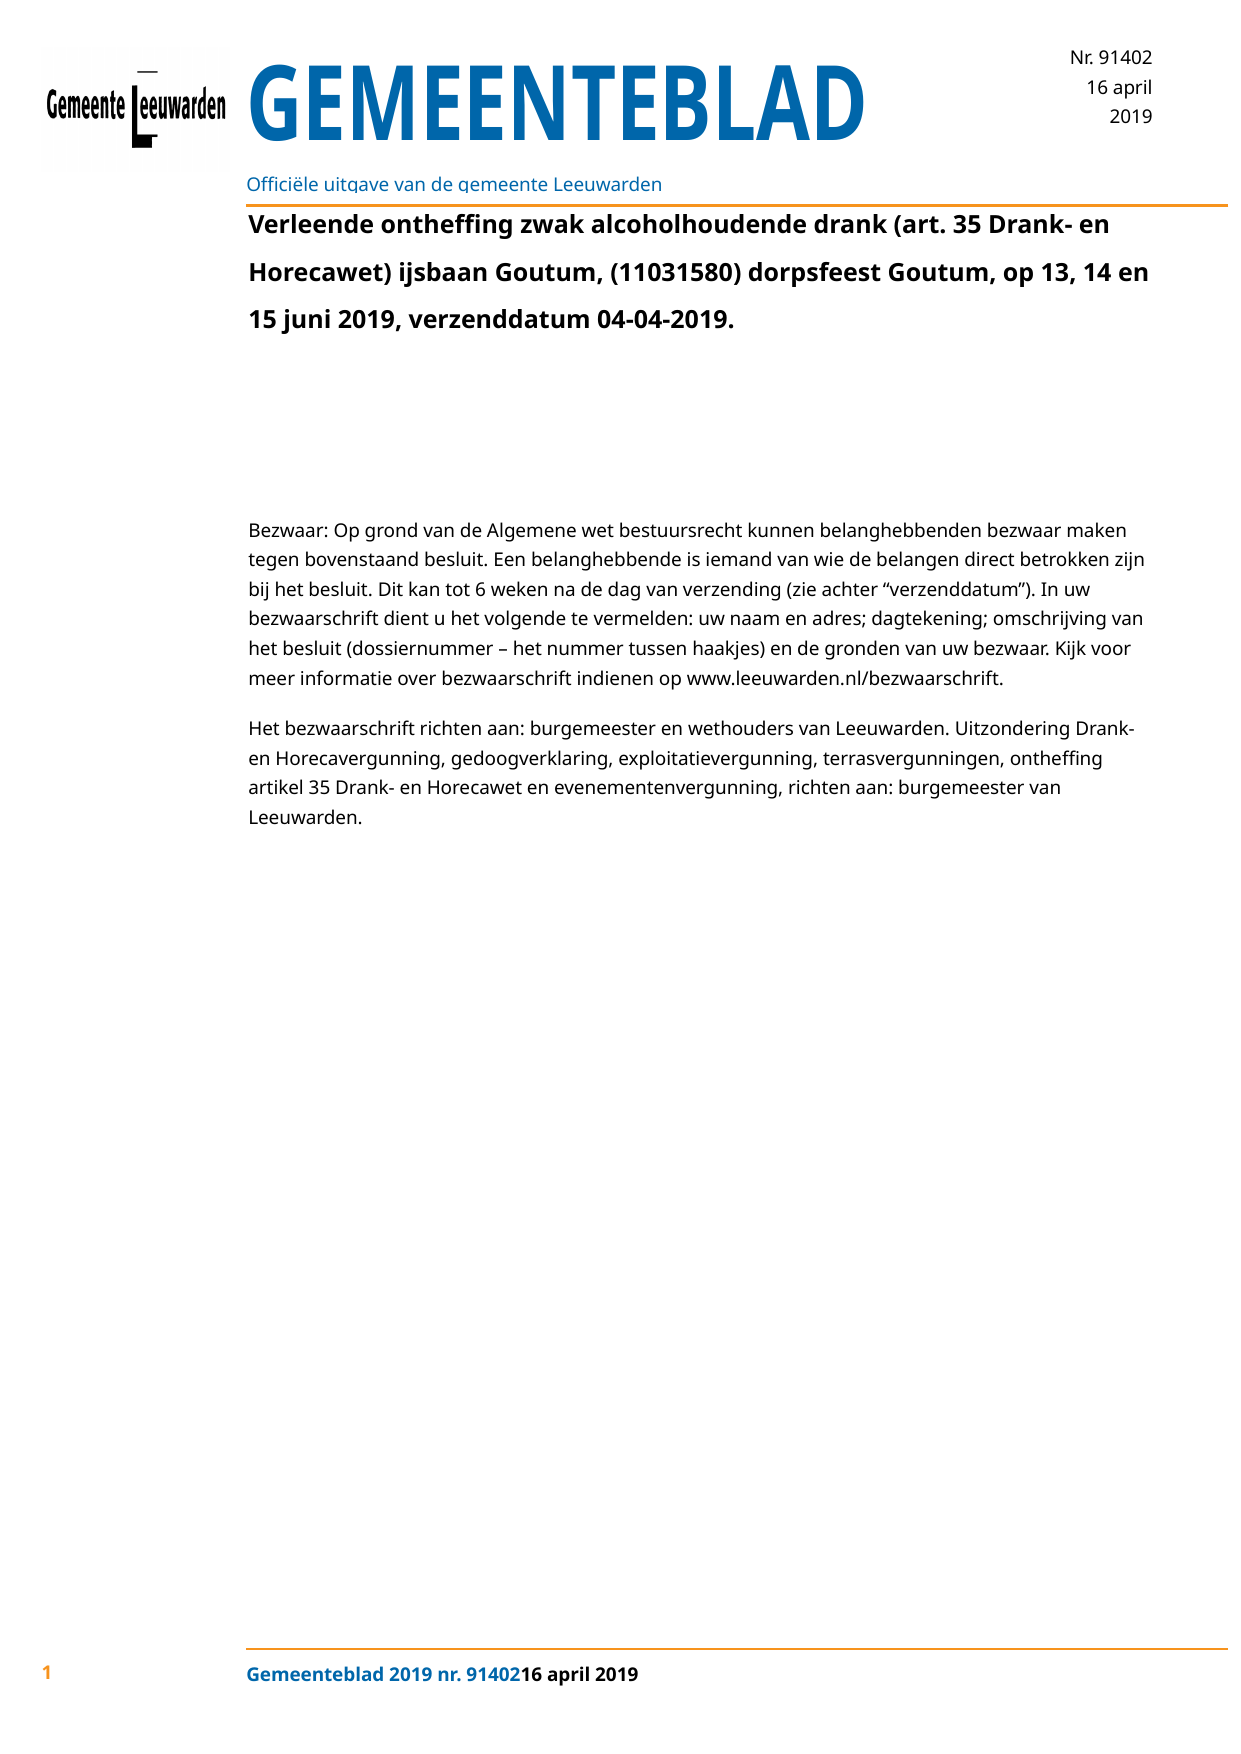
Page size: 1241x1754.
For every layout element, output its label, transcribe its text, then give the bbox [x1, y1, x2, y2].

picture [41, 47, 231, 172]
text Bezwaar: Op grond van de Algemene wet bestuursrecht kunnen belanghebbenden bezwaar maken tegen bovenstaand besluit. Een belanghebbende is iemand van wie de belangen direct betrokken zijn bij het besluit. Dit kan tot 6 weken na de dag van verzending (zie achter “verzenddatum”). In uw bezwaarschrift dient u het volgende te vermelden: uw naam en adres; dagtekening; omschrijving van het besluit (dossiernummer – het nummer tussen haakjes) en de gronden van uw bezwaar. Kijk voor meer informatie over bezwaarschrift indienen op www.leeuwarden.nl/bezwaarschrift. [248, 517, 1152, 690]
text Verleende ontheffing zwak alcoholhoudende drank (art. 35 Drank- en Horecawet) ijsbaan Goutum, (11031580) dorpsfeest Goutum, op 13, 14 en 15 juni 2019, verzenddatum 04-04-2019. [248, 207, 1152, 336]
text Het bezwaarschrift richten aan: burgemeester en wethouders van Leeuwarden. Uitzondering Drank- en Horecavergunning, gedoogverklaring, exploitatievergunning, terrasvergunningen, ontheffing artikel 35 Drank- en Horecawet en evenementenvergunning, richten aan: burgemeester van Leeuwarden. [248, 715, 1152, 829]
